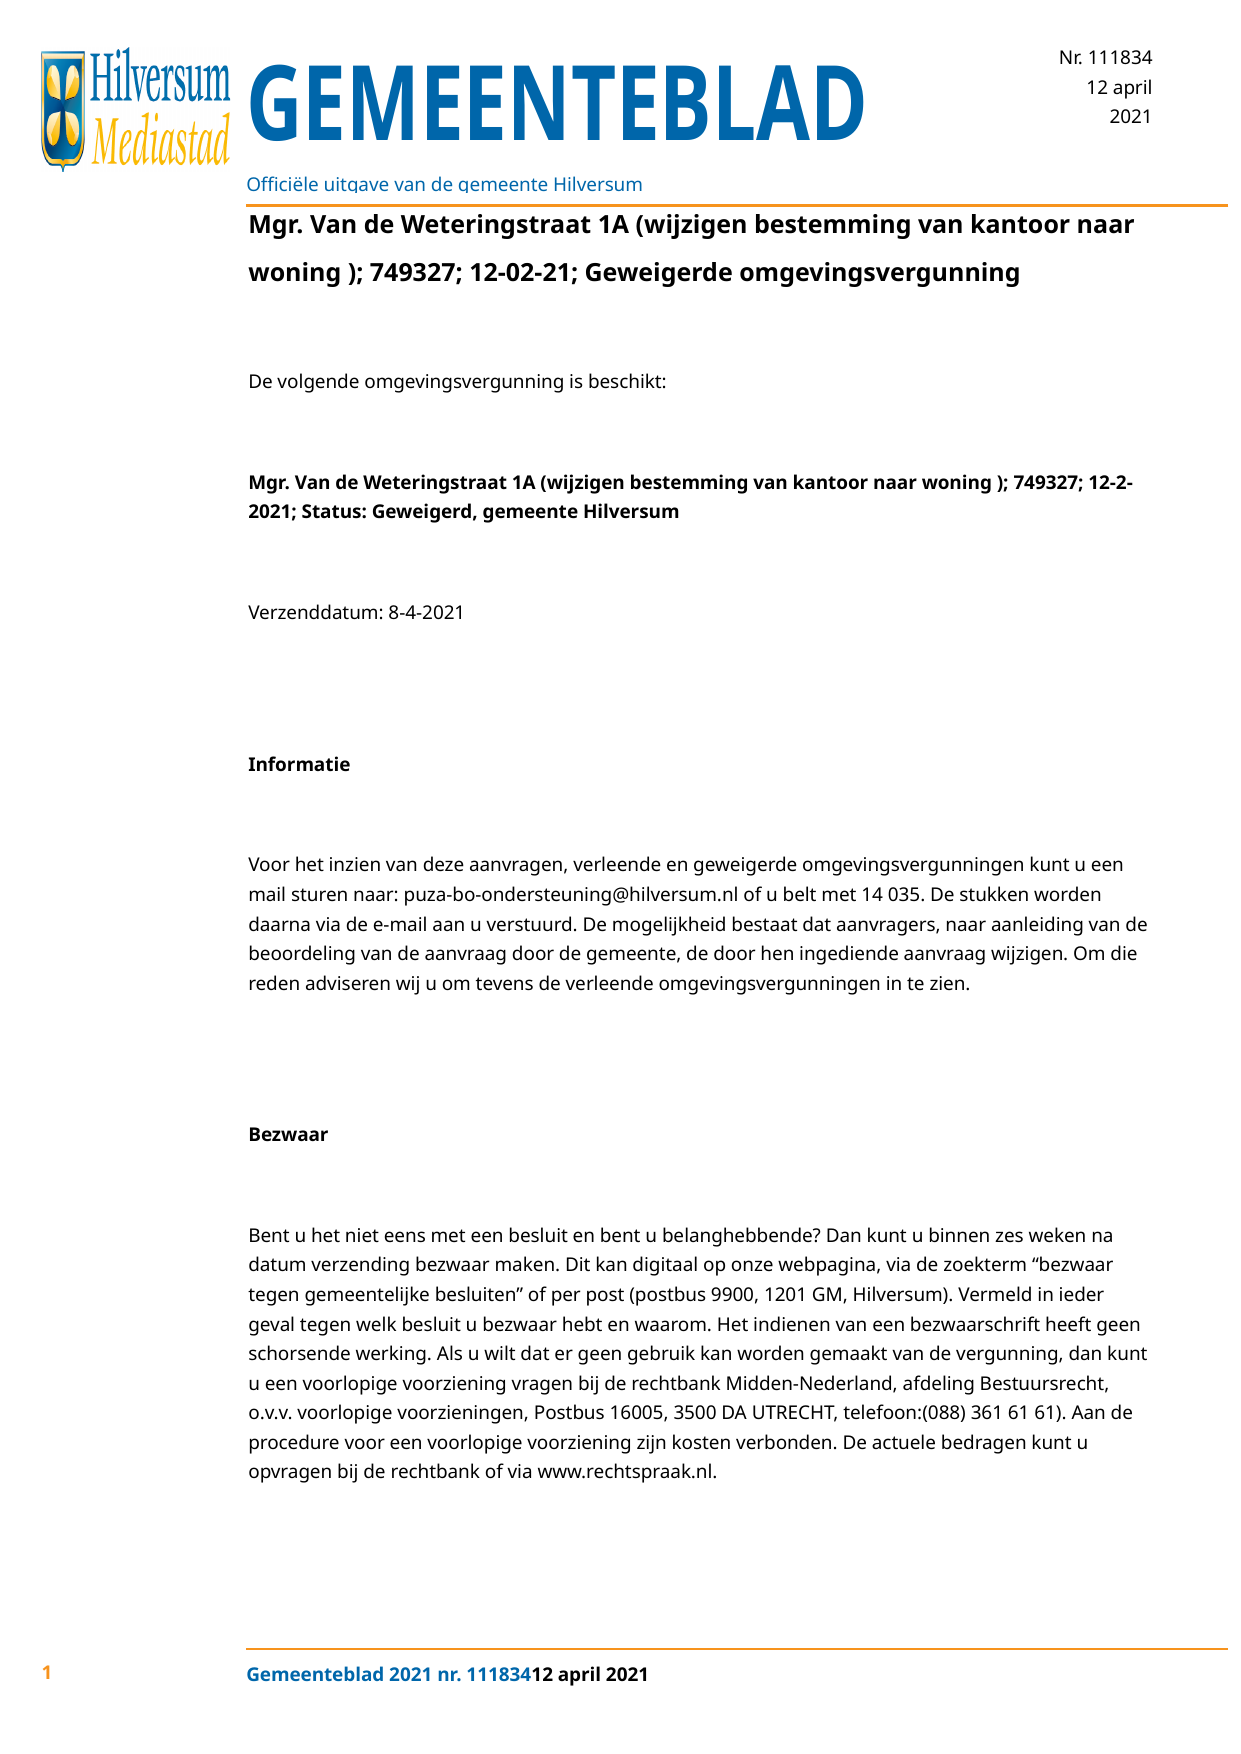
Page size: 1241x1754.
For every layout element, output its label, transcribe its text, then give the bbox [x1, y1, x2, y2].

text De volgende omgevingsvergunning is beschikt: [248, 368, 1152, 394]
text Mgr. Van de Weteringstraat 1A (wijzigen bestemming van kantoor naar woning ); 749327; 12-2-2021; Status: Geweigerd, gemeente Hilversum [248, 469, 1152, 524]
text Mgr. Van de Weteringstraat 1A (wijzigen bestemming van kantoor naar woning ); 749327; 12-02-21; Geweigerde omgevingsvergunning [248, 207, 1152, 288]
text Bent u het niet eens met een besluit en bent u belanghebbende? Dan kunt u binnen zes weken na datum verzending bezwaar maken. Dit kan digitaal op onze webpagina, via de zoekterm “bezwaar tegen gemeentelijke besluiten” of per post (postbus 9900, 1201 GM, Hilversum). Vermeld in ieder geval tegen welk besluit u bezwaar hebt en waarom. Het indienen van een bezwaarschrift heeft geen schorsende werking. Als u wilt dat er geen gebruik kan worden gemaakt van de vergunning, dan kunt u een voorlopige voorziening vragen bij de rechtbank Midden-Nederland, afdeling Bestuursrecht, o.v.v. voorlopige voorzieningen, Postbus 16005, 3500 DA UTRECHT, telefoon:(088) 361 61 61). Aan de procedure voor een voorlopige voorziening zijn kosten verbonden. De actuele bedragen kunt u opvragen bij de rechtbank of via www.rechtspraak.nl. [248, 1222, 1152, 1484]
text Voor het inzien van deze aanvragen, verleende en geweigerde omgevingsvergunningen kunt u een mail sturen naar: puza-bo-ondersteuning@hilversum.nl of u belt met 14 035. De stukken worden daarna via de e-mail aan u verstuurd. De mogelijkheid bestaat dat aanvragers, naar aanleiding van de beoordeling van de aanvraag door de gemeente, de door hen ingediende aanvraag wijzigen. Om die reden adviseren wij u om tevens de verleende omgevingsvergunningen in te zien. [248, 852, 1152, 996]
picture [41, 47, 231, 172]
text Verzenddatum: 8-4-2021 [248, 599, 1152, 625]
text Informatie [248, 751, 1152, 777]
text Bezwaar [248, 1121, 1152, 1147]
